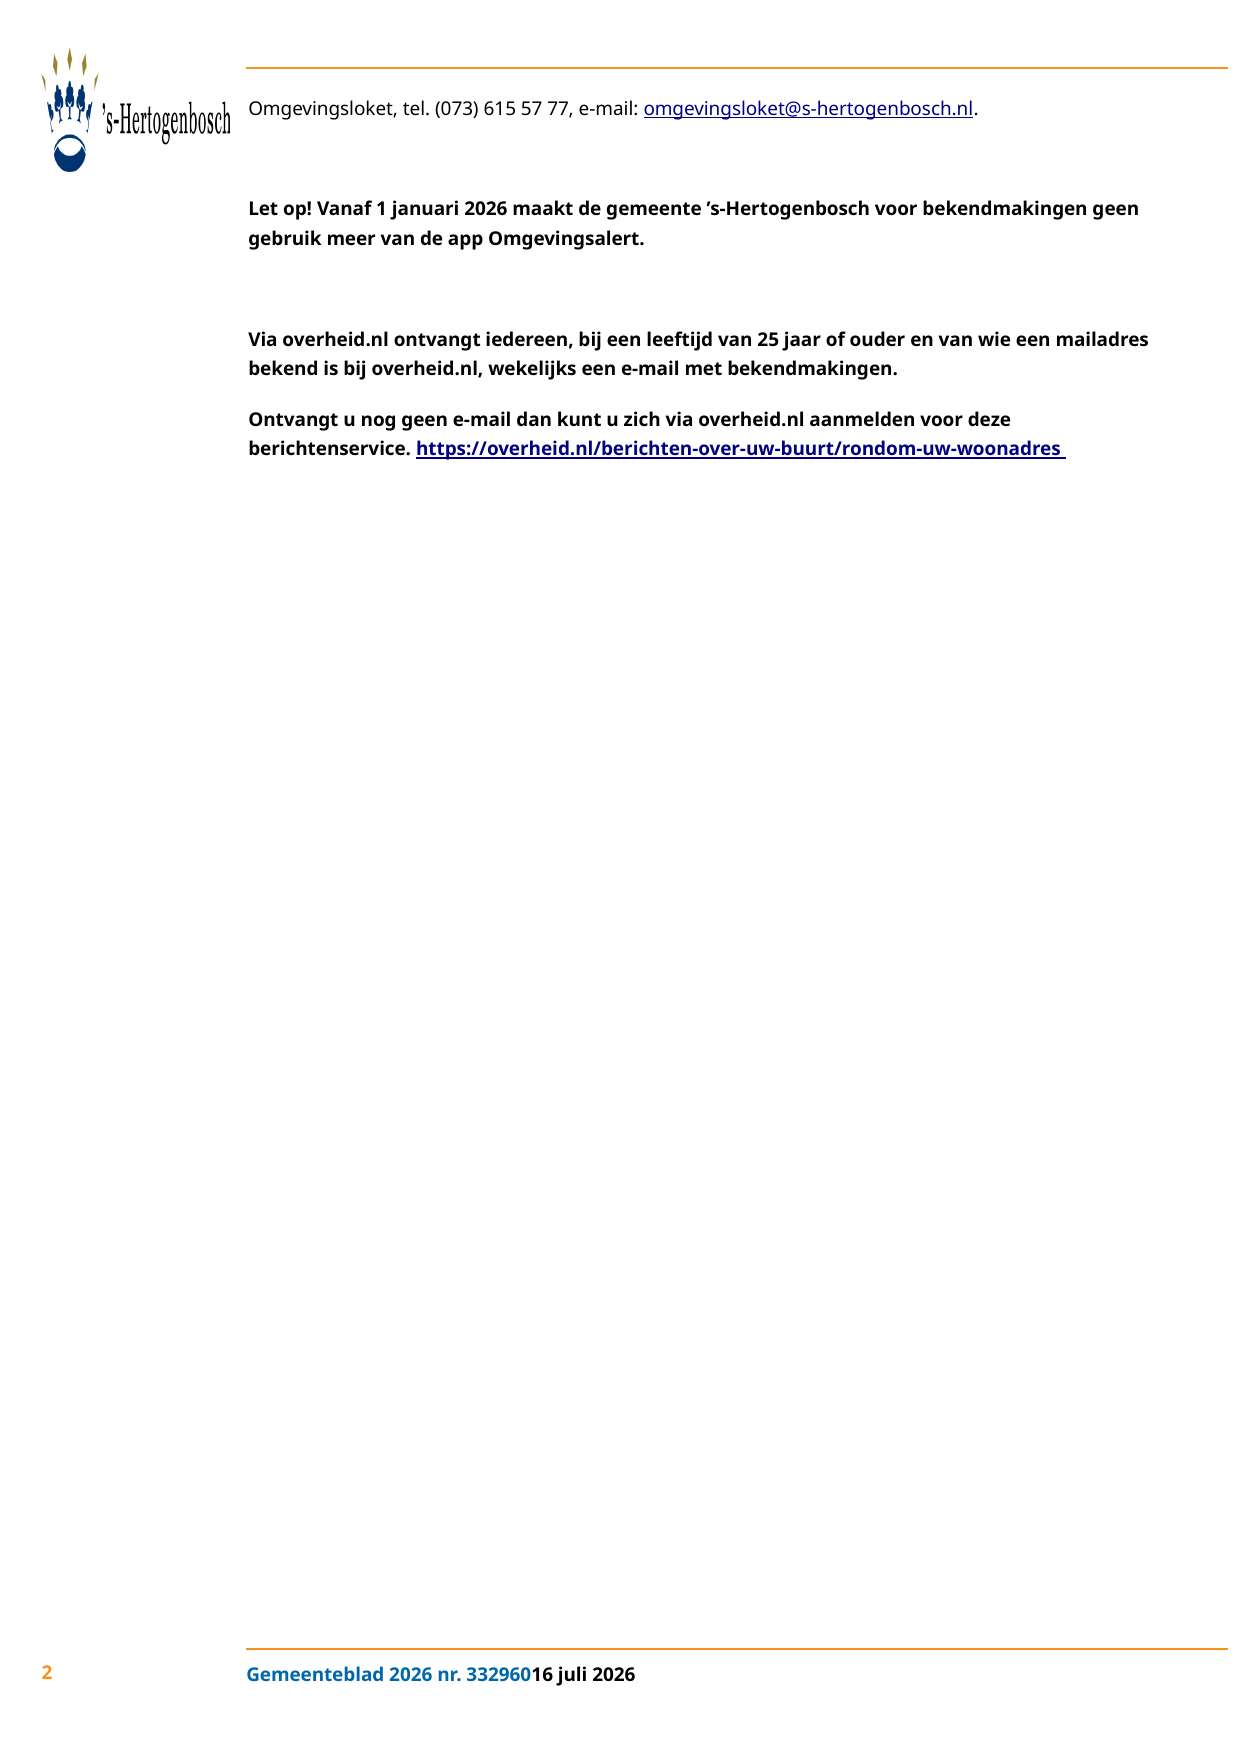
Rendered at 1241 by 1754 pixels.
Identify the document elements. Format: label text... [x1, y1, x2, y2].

picture [41, 47, 231, 172]
text Ontvangt u nog geen e-mail dan kunt u zich via overheid.nl aanmelden voor deze berichtenservice. https://overheid.nl/berichten-over-uw-buurt/rondom-uw-woonadres [248, 406, 1152, 461]
text Let op! Vanaf 1 januari 2026 maakt de gemeente ’s-Hertogenbosch voor bekendmakingen geen gebruik meer van de app Omgevingsalert. [248, 196, 1152, 251]
text Via overheid.nl ontvangt iedereen, bij een leeftijd van 25 jaar of ouder en van wie een mailadres bekend is bij overheid.nl, wekelijks een e-mail met bekendmakingen. [248, 326, 1152, 381]
text Omgevingsloket, tel. (073) 615 57 77, e-mail: omgevingsloket@s-hertogenbosch.nl. [248, 95, 1152, 121]
